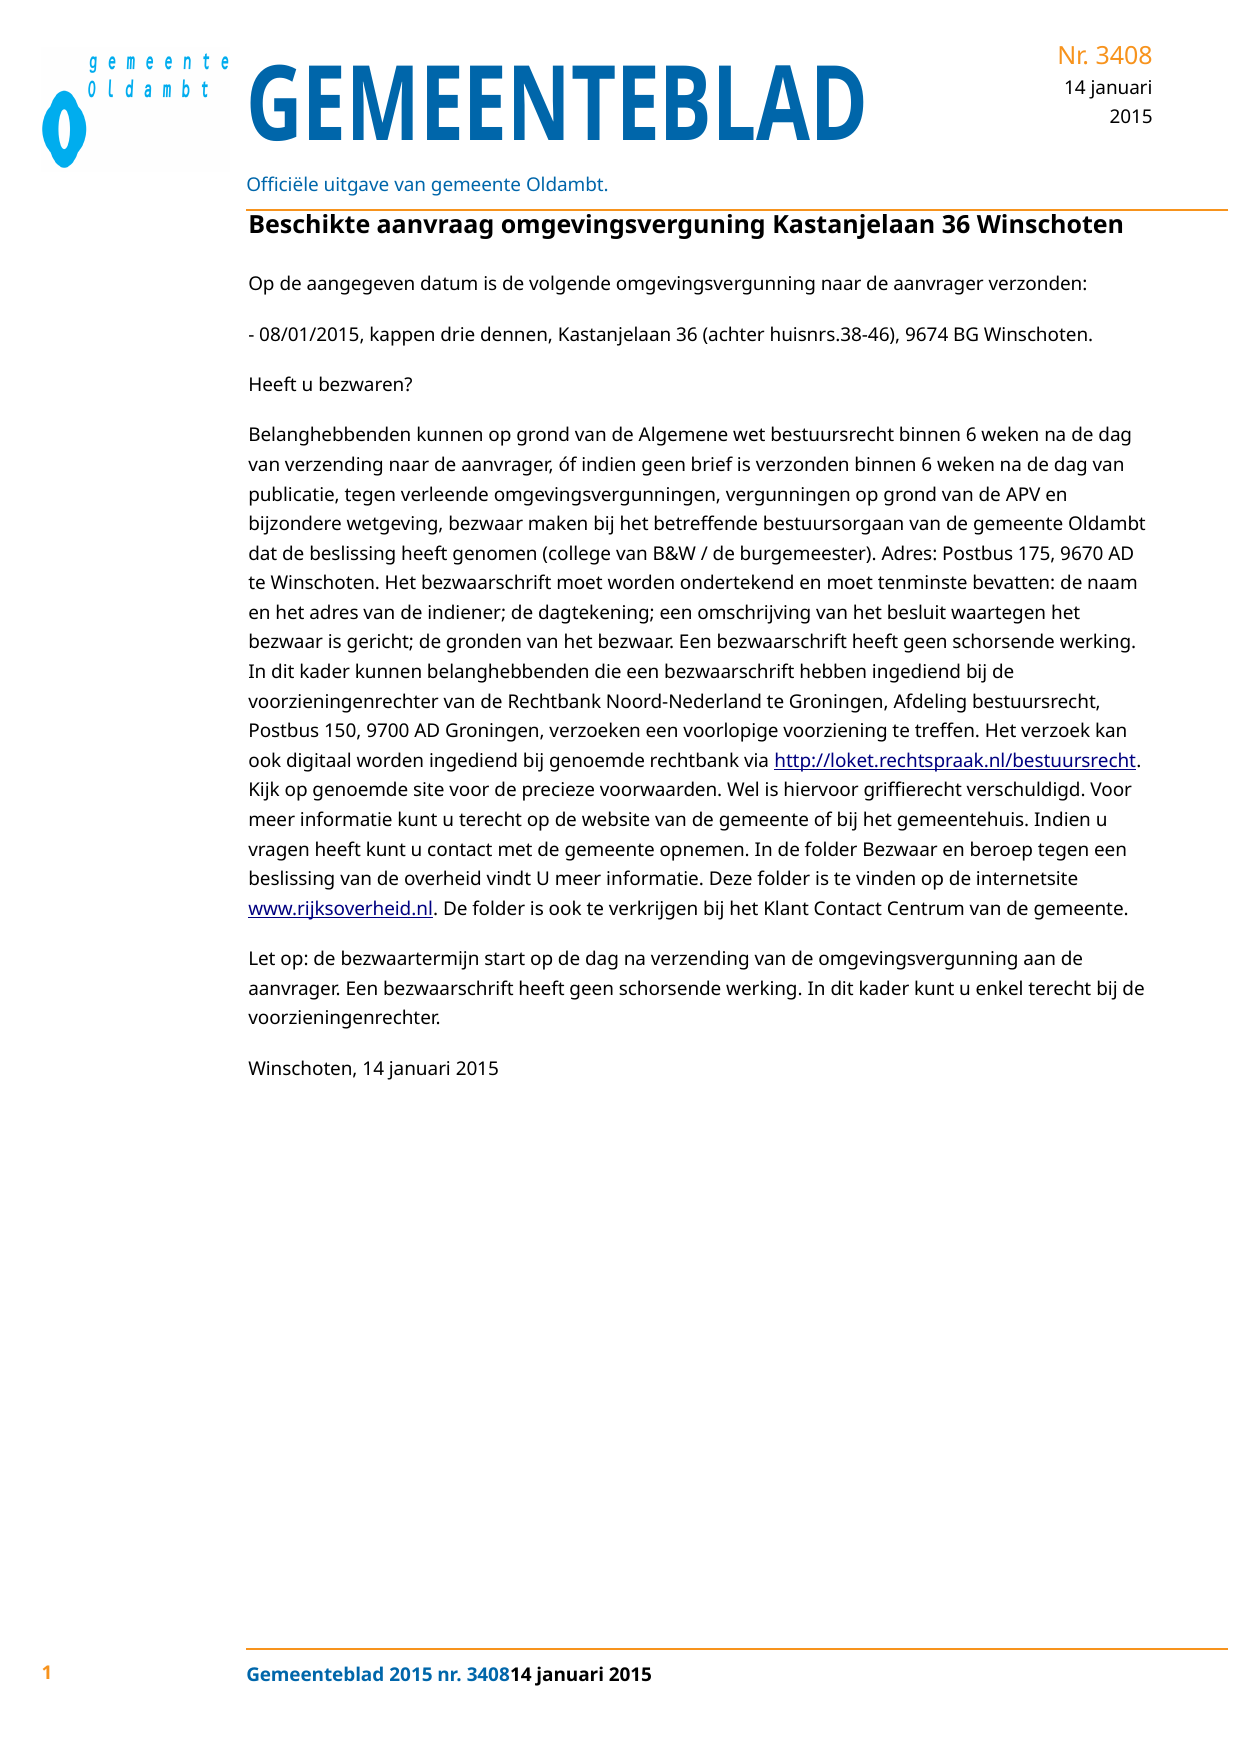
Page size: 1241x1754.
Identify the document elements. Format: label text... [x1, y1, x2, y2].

text Winschoten, 14 januari 2015 [248, 1055, 1152, 1081]
text Let op: de bezwaartermijn start op de dag na verzending van de omgevingsvergunning aan de aanvrager. Een bezwaarschrift heeft geen schorsende werking. In dit kader kunt u enkel terecht bij de voorzieningenrechter. [248, 945, 1152, 1030]
picture [41, 47, 231, 172]
text Op de aangegeven datum is de volgende omgevingsvergunning naar de aanvrager verzonden: [248, 270, 1152, 296]
text - 08/01/2015, kappen drie dennen, Kastanjelaan 36 (achter huisnrs.38-46), 9674 BG Winschoten. [248, 321, 1152, 346]
text Beschikte aanvraag omgevingsverguning Kastanjelaan 36 Winschoten [248, 211, 1152, 241]
text Belanghebbenden kunnen op grond van de Algemene wet bestuursrecht binnen 6 weken na de dag van verzending naar de aanvrager, óf indien geen brief is verzonden binnen 6 weken na de dag van publicatie, tegen verleende omgevingsvergunningen, vergunningen op grond van de APV en bijzondere wetgeving, bezwaar maken bij het betreffende bestuursorgaan van de gemeente Oldambt dat de beslissing heeft genomen (college van B&W / de burgemeester). Adres: Postbus 175, 9670 AD te Winschoten. Het bezwaarschrift moet worden ondertekend en moet tenminste bevatten: de naam en het adres van de indiener; de dagtekening; een omschrijving van het besluit waartegen het bezwaar is gericht; de gronden van het bezwaar. Een bezwaarschrift heeft geen schorsende werking. In dit kader kunnen belanghebbenden die een bezwaarschrift hebben ingediend bij de voorzieningenrechter van de Rechtbank Noord-Nederland te Groningen, Afdeling bestuursrecht, Postbus 150, 9700 AD Groningen, verzoeken een voorlopige voorziening te treffen. Het verzoek kan ook digitaal worden ingediend bij genoemde rechtbank via http://loket.rechtspraak.nl/bestuursrecht. Kijk op genoemde site voor de precieze voorwaarden. Wel is hiervoor griffierecht verschuldigd. Voor meer informatie kunt u terecht op de website van de gemeente of bij het gemeentehuis. Indien u vragen heeft kunt u contact met de gemeente opnemen. In de folder Bezwaar en beroep tegen een beslissing van de overheid vindt U meer informatie. Deze folder is te vinden op de internetsite www.rijksoverheid.nl. De folder is ook te verkrijgen bij het Klant Contact Centrum van de gemeente. [248, 422, 1152, 921]
text Heeft u bezwaren? [248, 371, 1152, 397]
